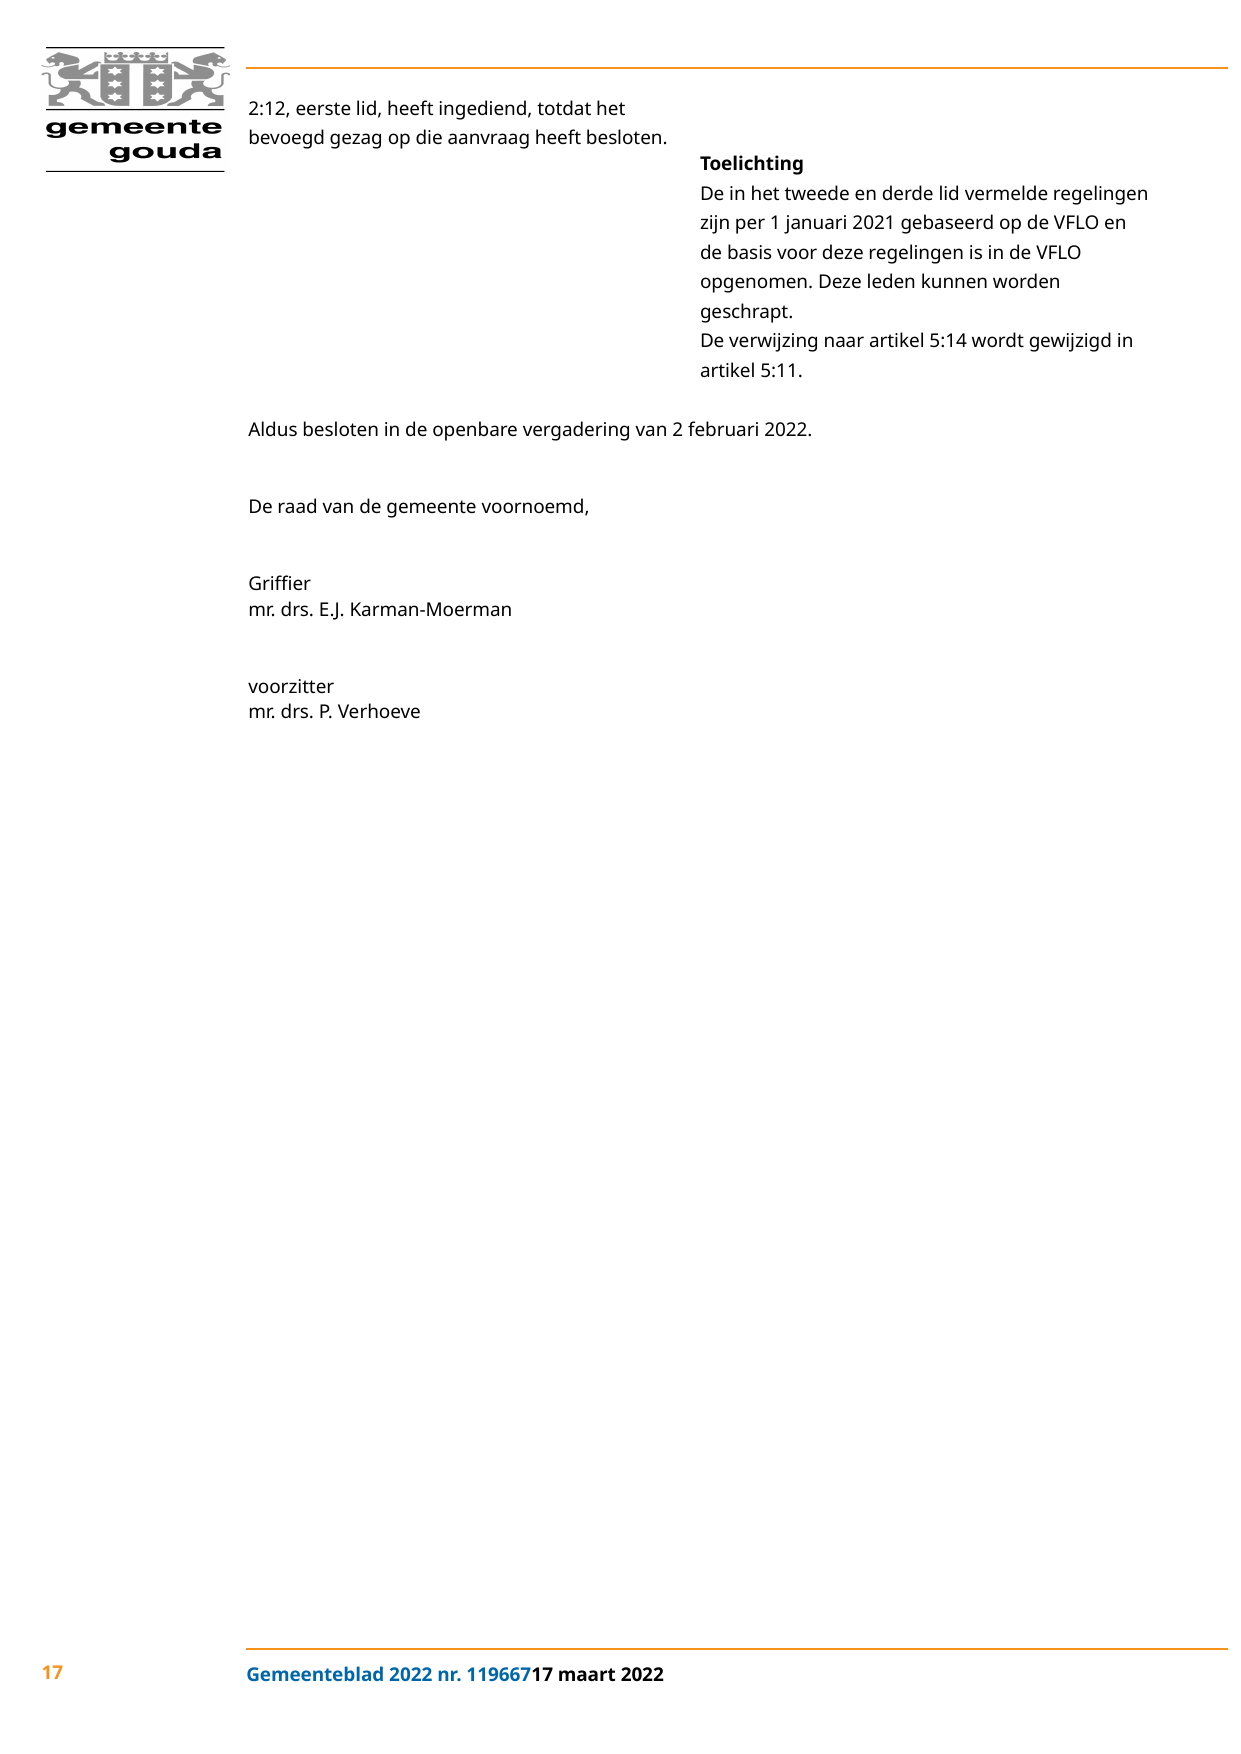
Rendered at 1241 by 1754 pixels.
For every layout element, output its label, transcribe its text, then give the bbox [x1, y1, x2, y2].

text mr. drs. E.J. Karman-Moerman [248, 596, 1152, 622]
text mr. drs. P. Verhoeve [248, 699, 1152, 724]
table_cell [700, 95, 1152, 150]
table_cell 2:12, eerste lid, heeft ingediend, totdat het bevoegd gezag op die aanvraag heeft besloten. [248, 95, 700, 150]
table_cell [248, 150, 700, 383]
table_cell Toelichting De in het tweede en derde lid vermelde regelingen zijn per 1 januari 2021 gebaseerd op de VFLO en de basis voor deze regelingen is in de VFLO opgenomen. Deze leden kunnen worden geschrapt. De verwijzing naar artikel 5:14 wordt gewijzigd in artikel 5:11. [700, 150, 1152, 383]
text voorzitter [248, 673, 1152, 699]
text Griffier [248, 570, 1152, 596]
picture [41, 47, 231, 172]
text De raad van de gemeente voornoemd, [248, 493, 1152, 519]
text Aldus besloten in de openbare vergadering van 2 februari 2022. [248, 416, 1152, 441]
